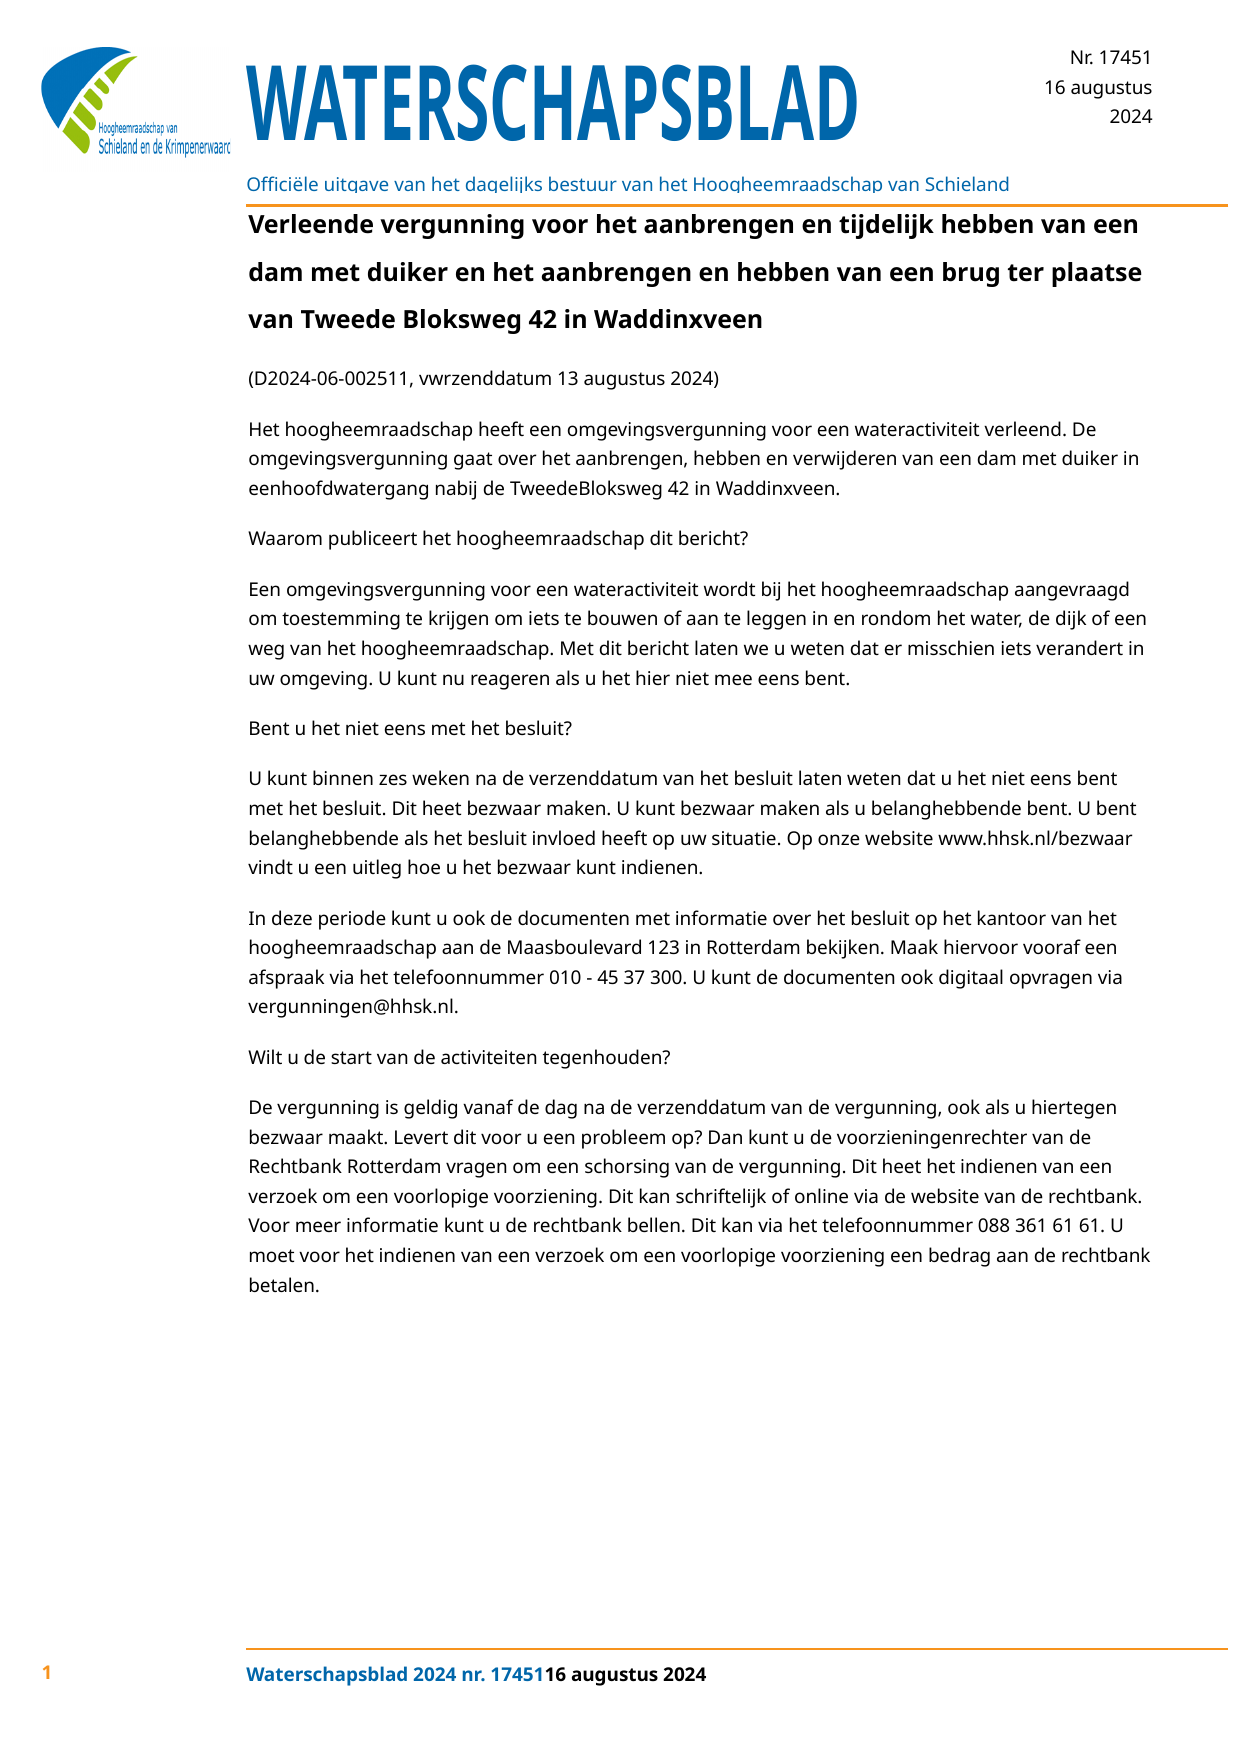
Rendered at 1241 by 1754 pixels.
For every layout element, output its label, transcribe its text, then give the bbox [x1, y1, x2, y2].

text Een omgevingsvergunning voor een wateractiviteit wordt bij het hoogheemraadschap aangevraagd om toestemming te krijgen om iets te bouwen of aan te leggen in en rondom het water, de dijk of een weg van het hoogheemraadschap. Met dit bericht laten we u weten dat er misschien iets verandert in uw omgeving. U kunt nu reageren als u het hier niet mee eens bent. [248, 576, 1152, 690]
text In deze periode kunt u ook de documenten met informatie over het besluit op het kantoor van het hoogheemraadschap aan de Maasboulevard 123 in Rotterdam bekijken. Maak hiervoor vooraf een afspraak via het telefoonnummer 010 - 45 37 300. U kunt de documenten ook digitaal opvragen via vergunningen@hhsk.nl. [248, 905, 1152, 1019]
text Bent u het niet eens met het besluit? [248, 715, 1152, 741]
picture [41, 47, 231, 172]
text Waarom publiceert het hoogheemraadschap dit bericht? [248, 526, 1152, 551]
text U kunt binnen zes weken na de verzenddatum van het besluit laten weten dat u het niet eens bent met het besluit. Dit heet bezwaar maken. U kunt bezwaar maken als u belanghebbende bent. U bent belanghebbende als het besluit invloed heeft op uw situatie. Op onze website www.hhsk.nl/bezwaar vindt u een uitleg hoe u het bezwaar kunt indienen. [248, 766, 1152, 880]
text Het hoogheemraadschap heeft een omgevingsvergunning voor een wateractiviteit verleend. De omgevingsvergunning gaat over het aanbrengen, hebben en verwijderen van een dam met duiker in eenhoofdwatergang nabij de TweedeBloksweg 42 in Waddinxveen. [248, 416, 1152, 501]
text Wilt u de start van de activiteiten tegenhouden? [248, 1044, 1152, 1069]
text (D2024-06-002511, vwrzenddatum 13 augustus 2024) [248, 366, 1152, 391]
text Verleende vergunning voor het aanbrengen en tijdelijk hebben van een dam met duiker en het aanbrengen en hebben van een brug ter plaatse van Tweede Bloksweg 42 in Waddinxveen [248, 207, 1152, 336]
text De vergunning is geldig vanaf de dag na de verzenddatum van de vergunning, ook als u hiertegen bezwaar maakt. Levert dit voor u een probleem op? Dan kunt u de voorzieningenrechter van de Rechtbank Rotterdam vragen om een schorsing van de vergunning. Dit heet het indienen van een verzoek om een voorlopige voorziening. Dit kan schriftelijk of online via de website van de rechtbank. Voor meer informatie kunt u de rechtbank bellen. Dit kan via het telefoonnummer 088 361 61 61. U moet voor het indienen van een verzoek om een voorlopige voorziening een bedrag aan de rechtbank betalen. [248, 1094, 1152, 1297]
